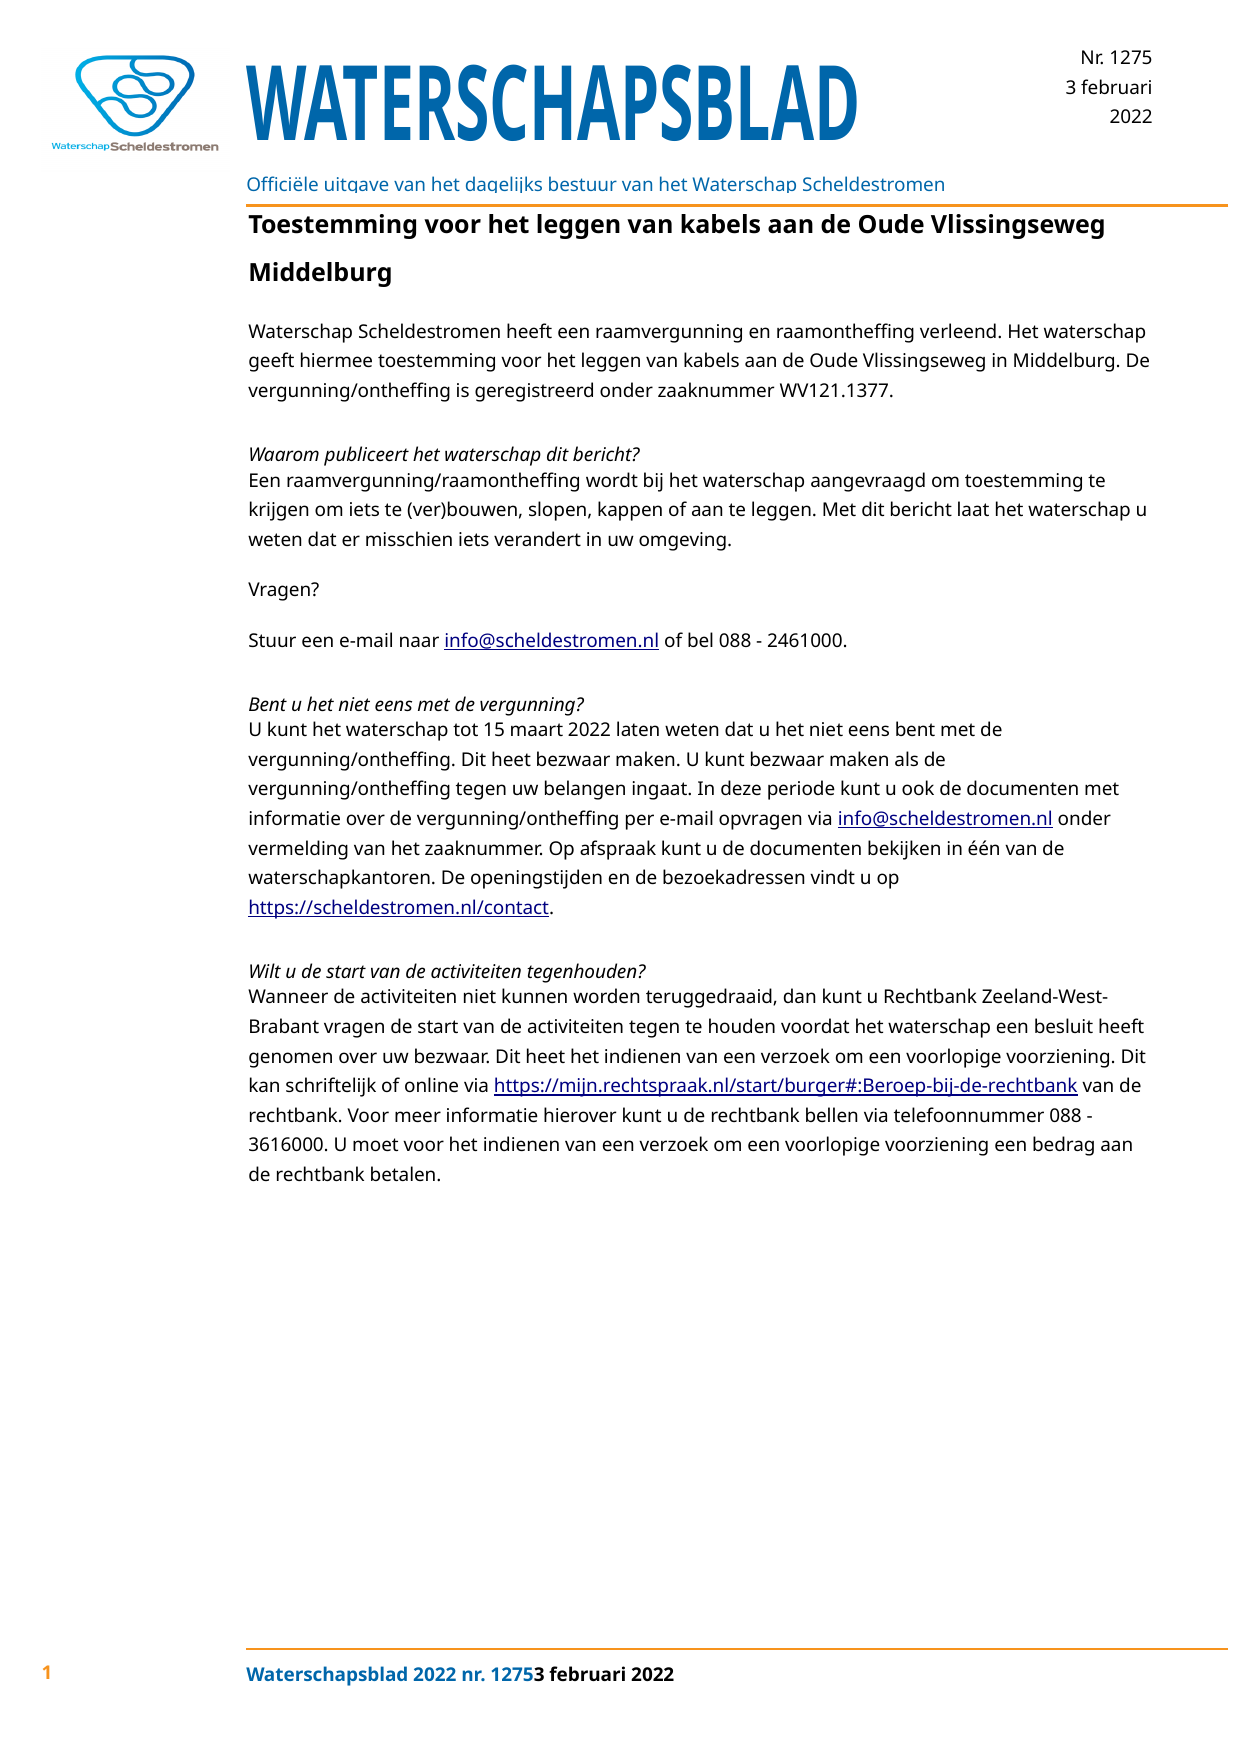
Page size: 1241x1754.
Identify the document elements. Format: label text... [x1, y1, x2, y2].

text Waterschap Scheldestromen heeft een raamvergunning en raamontheffing verleend. Het waterschap geeft hiermee toestemming voor het leggen van kabels aan de Oude Vlissingseweg in Middelburg. De vergunning/ontheffing is geregistreerd onder zaaknummer WV121.1377. [248, 318, 1152, 403]
text Een raamvergunning/raamontheffing wordt bij het waterschap aangevraagd om toestemming te krijgen om iets te (ver)bouwen, slopen, kappen of aan te leggen. Met dit bericht laat het waterschap u weten dat er misschien iets verandert in uw omgeving. [248, 467, 1152, 552]
text Bent u het niet eens met de vergunning? [248, 691, 1152, 716]
picture [41, 47, 231, 172]
text Wanneer de activiteiten niet kunnen worden teruggedraaid, dan kunt u Rechtbank Zeeland-West-Brabant vragen de start van de activiteiten tegen te houden voordat het waterschap een besluit heeft genomen over uw bezwaar. Dit heet het indienen van een verzoek om een voorlopige voorziening. Dit kan schriftelijk of online via https://mijn.rechtspraak.nl/start/burger#:Beroep-bij-de-rechtbank van de rechtbank. Voor meer informatie hierover kunt u de rechtbank bellen via telefoonnummer 088 - 3616000. U moet voor het indienen van een verzoek om een voorlopige voorziening een bedrag aan de rechtbank betalen. [248, 984, 1152, 1187]
text Vragen? [248, 576, 1152, 602]
text Toestemming voor het leggen van kabels aan de Oude Vlissingseweg Middelburg [248, 207, 1152, 288]
text Stuur een e-mail naar info@scheldestromen.nl of bel 088 - 2461000. [248, 627, 1152, 652]
text U kunt het waterschap tot 15 maart 2022 laten weten dat u het niet eens bent met de vergunning/ontheffing. Dit heet bezwaar maken. U kunt bezwaar maken als de vergunning/ontheffing tegen uw belangen ingaat. In deze periode kunt u ook de documenten met informatie over de vergunning/ontheffing per e-mail opvragen via info@scheldestromen.nl onder vermelding van het zaaknummer. Op afspraak kunt u de documenten bekijken in één van de waterschapkantoren. De openingstijden en de bezoekadressen vindt u op https://scheldestromen.nl/contact. [248, 716, 1152, 920]
text Wilt u de start van de activiteiten tegenhouden? [248, 958, 1152, 984]
text Waarom publiceert het waterschap dit bericht? [248, 441, 1152, 467]
